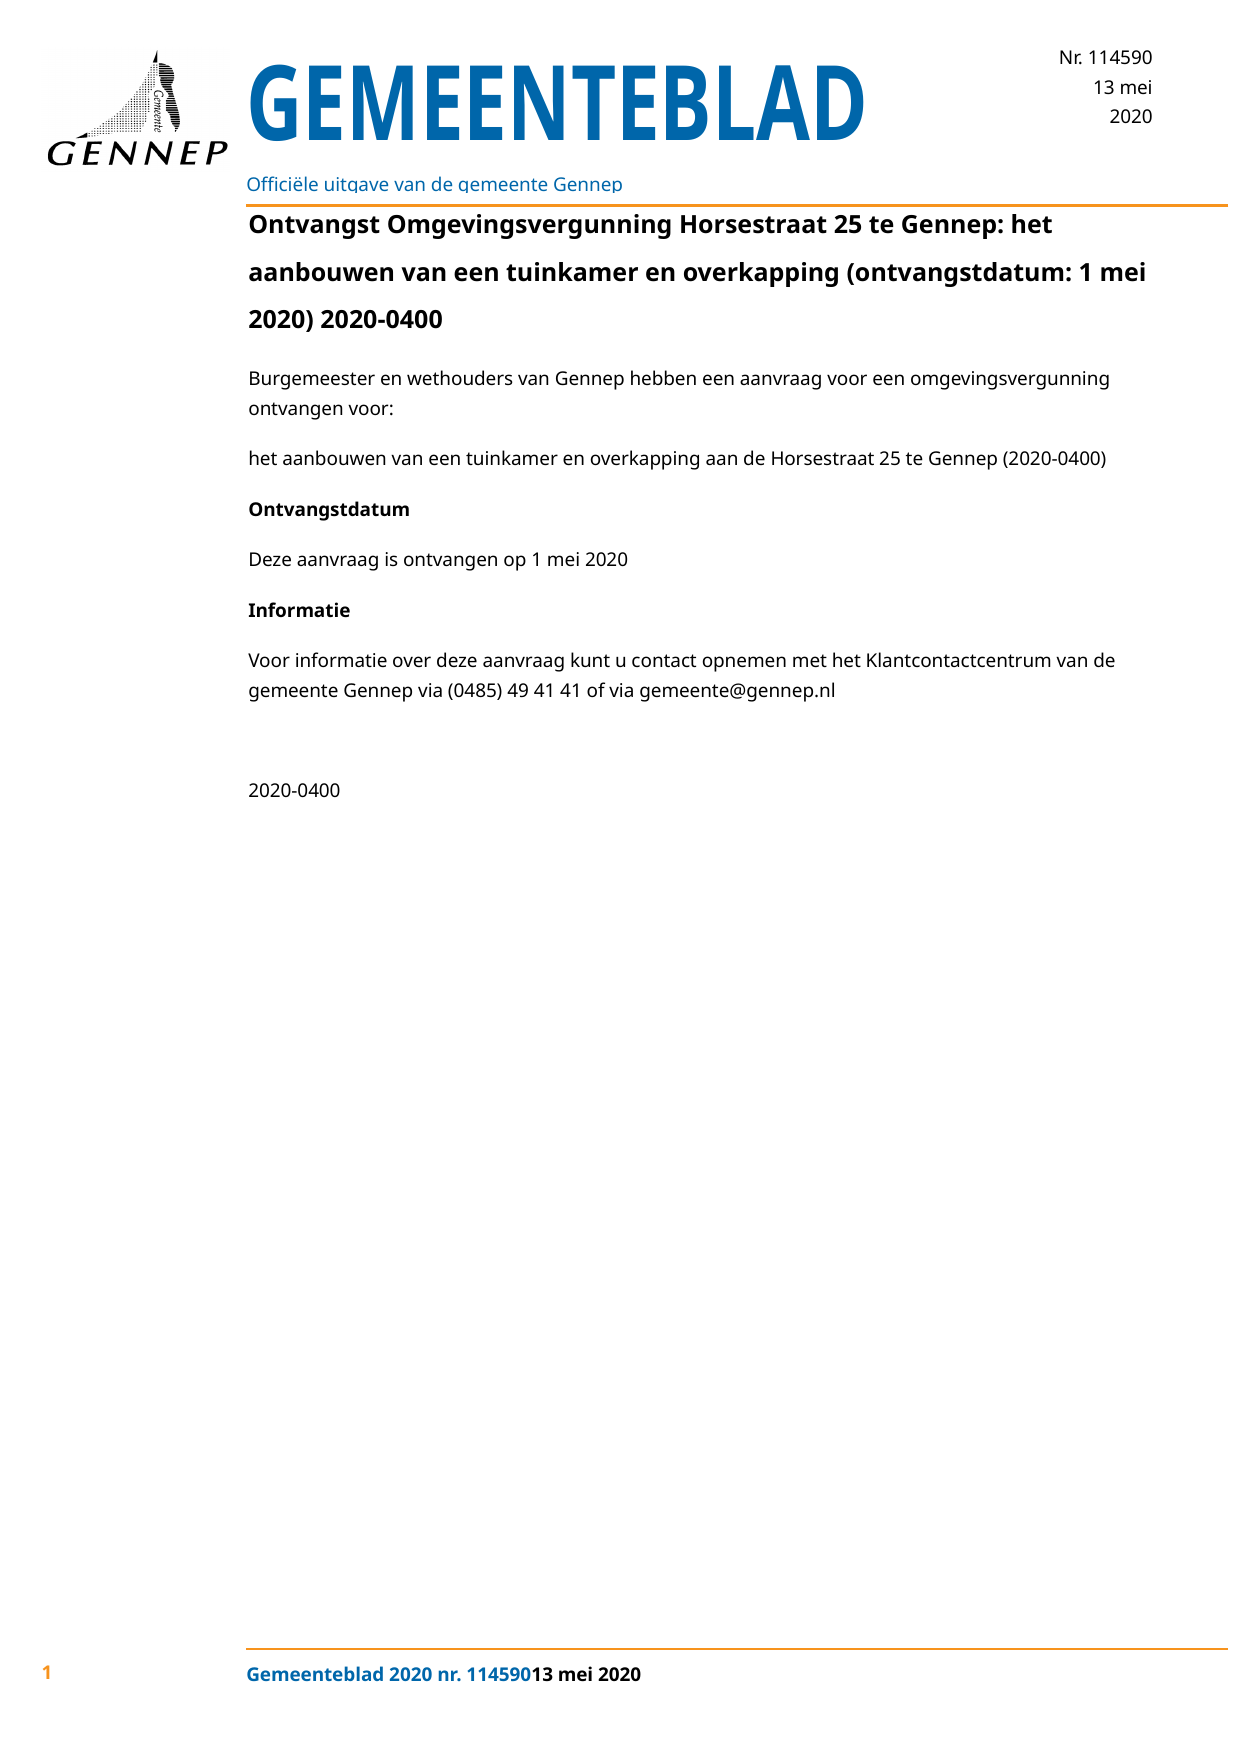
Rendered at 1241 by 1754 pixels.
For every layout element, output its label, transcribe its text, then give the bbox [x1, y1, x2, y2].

text Informatie [248, 597, 1152, 622]
text Voor informatie over deze aanvraag kunt u contact opnemen met het Klantcontactcentrum van de gemeente Gennep via (0485) 49 41 41 of via gemeente@gennep.nl [248, 647, 1152, 702]
text 2020-0400 [248, 778, 1152, 803]
text het aanbouwen van een tuinkamer en overkapping aan de Horsestraat 25 te Gennep (2020-0400) [248, 446, 1152, 471]
text Ontvangst Omgevingsvergunning Horsestraat 25 te Gennep: het aanbouwen van een tuinkamer en overkapping (ontvangstdatum: 1 mei 2020) 2020-0400 [248, 207, 1152, 336]
picture [41, 47, 231, 172]
text Burgemeester en wethouders van Gennep hebben een aanvraag voor een omgevingsvergunning ontvangen voor: [248, 366, 1152, 421]
text Ontvangstdatum [248, 496, 1152, 522]
text Deze aanvraag is ontvangen op 1 mei 2020 [248, 546, 1152, 572]
